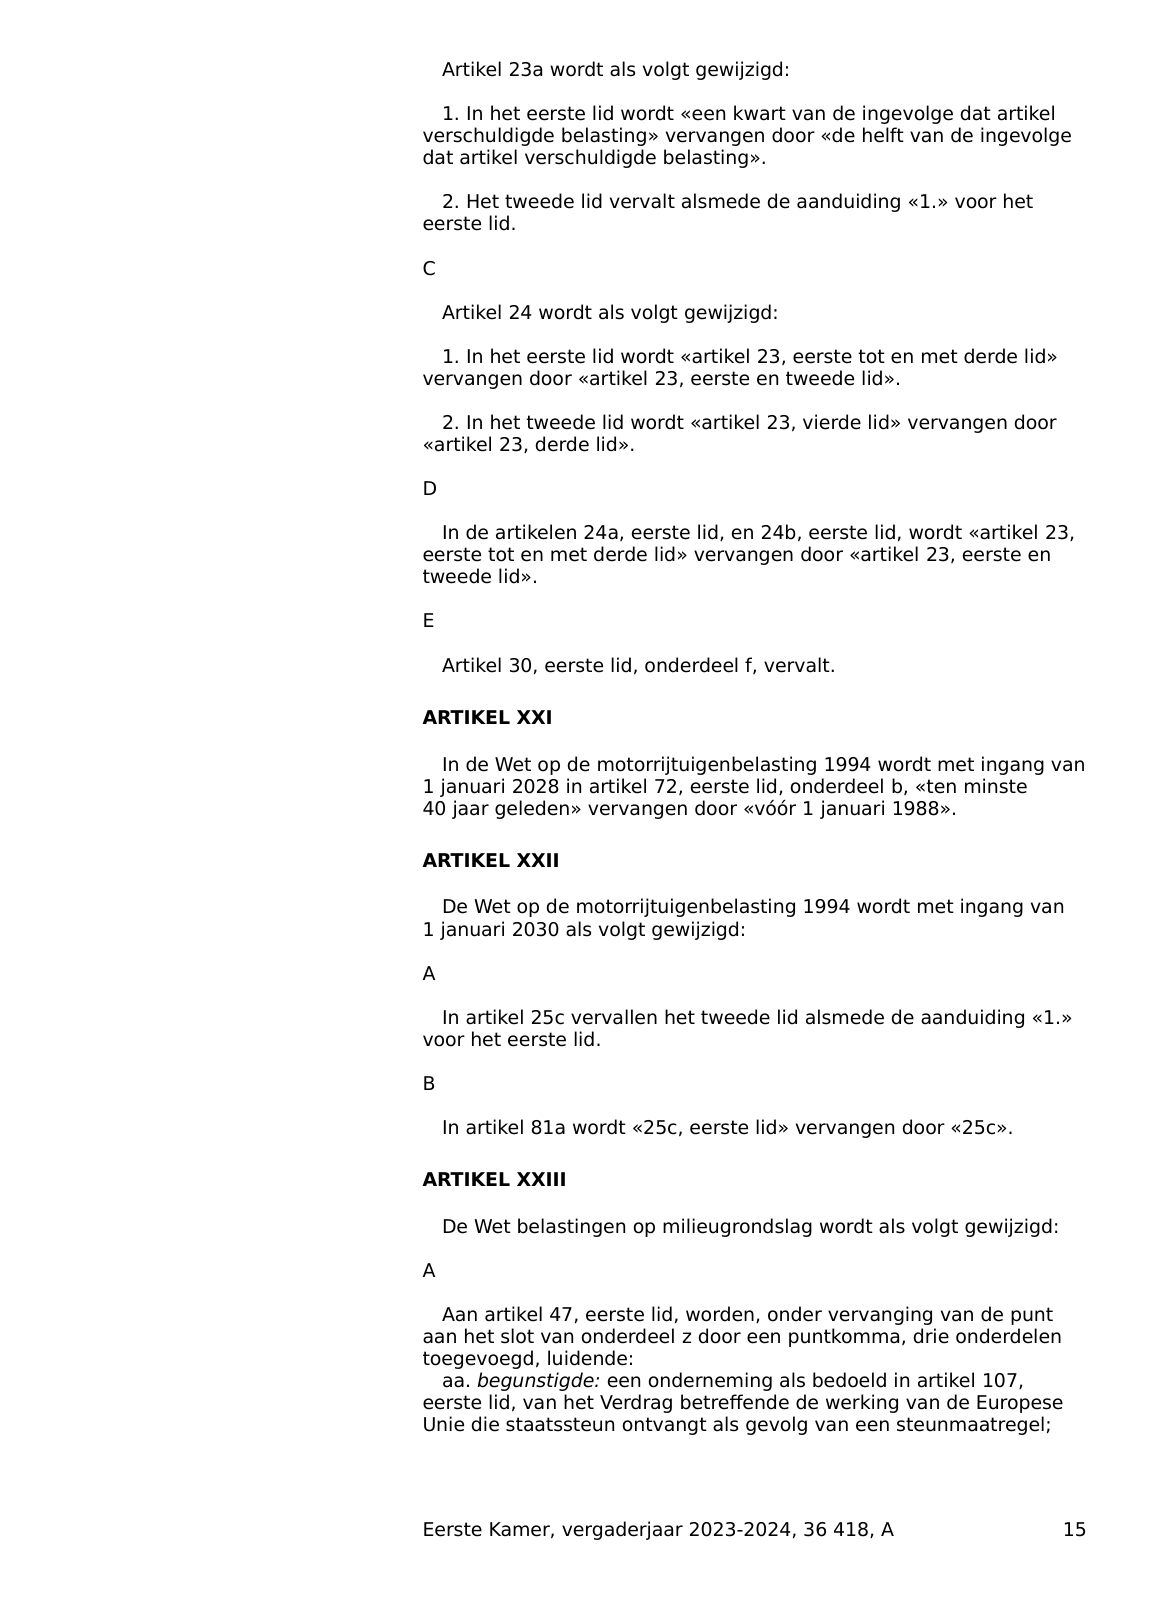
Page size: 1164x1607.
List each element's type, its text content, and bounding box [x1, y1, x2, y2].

text Artikel 24 wordt als volgt gewijzigd: [422, 302, 1087, 324]
text D [422, 478, 1087, 500]
text Artikel 30, eerste lid, onderdeel f, vervalt. [422, 654, 1087, 677]
text De Wet op de motorrijtuigenbelasting 1994 wordt met ingang van 1 januari 2030 als volgt gewijzigd: [422, 896, 1087, 940]
text A [422, 1260, 1087, 1282]
subtitle ARTIKEL XXIII [422, 1169, 1087, 1191]
text Aan artikel 47, eerste lid, worden, onder vervanging van de punt aan het slot van onderdeel z door een puntkomma, drie onderdelen toegevoegd, luidende: [422, 1304, 1087, 1370]
text 1. In het eerste lid wordt «een kwart van de ingevolge dat artikel verschuldigde belasting» vervangen door «de helft van de ingevolge dat artikel verschuldigde belasting». [422, 103, 1087, 169]
text In artikel 25c vervallen het tweede lid alsmede de aanduiding «1.» voor het eerste lid. [422, 1007, 1087, 1051]
subtitle ARTIKEL XXI [422, 707, 1087, 728]
text In artikel 81a wordt «25c, eerste lid» vervangen door «25c». [422, 1117, 1087, 1139]
text In de artikelen 24a, eerste lid, en 24b, eerste lid, wordt «artikel 23, eerste tot en met derde lid» vervangen door «artikel 23, eerste en tweede lid». [422, 522, 1087, 588]
text 2. In het tweede lid wordt «artikel 23, vierde lid» vervangen door «artikel 23, derde lid». [422, 412, 1087, 456]
text B [422, 1073, 1087, 1095]
subtitle ARTIKEL XXII [422, 849, 1087, 871]
text Artikel 23a wordt als volgt gewijzigd: [422, 59, 1087, 81]
text 1. In het eerste lid wordt «artikel 23, eerste tot en met derde lid» vervangen door «artikel 23, eerste en tweede lid». [422, 346, 1087, 390]
text A [422, 963, 1087, 984]
text E [422, 610, 1087, 632]
text De Wet belastingen op milieugrondslag wordt als volgt gewijzigd: [422, 1216, 1087, 1238]
text In de Wet op de motorrijtuigenbelasting 1994 wordt met ingang van 1 januari 2028 in artikel 72, eerste lid, onderdeel b, «ten minste 40 jaar geleden» vervangen door «vóór 1 januari 1988». [422, 753, 1087, 819]
text 2. Het tweede lid vervalt alsmede de aanduiding «1.» voor het eerste lid. [422, 191, 1087, 235]
text C [422, 257, 1087, 279]
text aa. begunstigde: een onderneming als bedoeld in artikel 107, eerste lid, van het Verdrag betreffende de werking van de Europese Unie die staatssteun ontvangt als gevolg van een steunmaatregel; [422, 1370, 1087, 1436]
